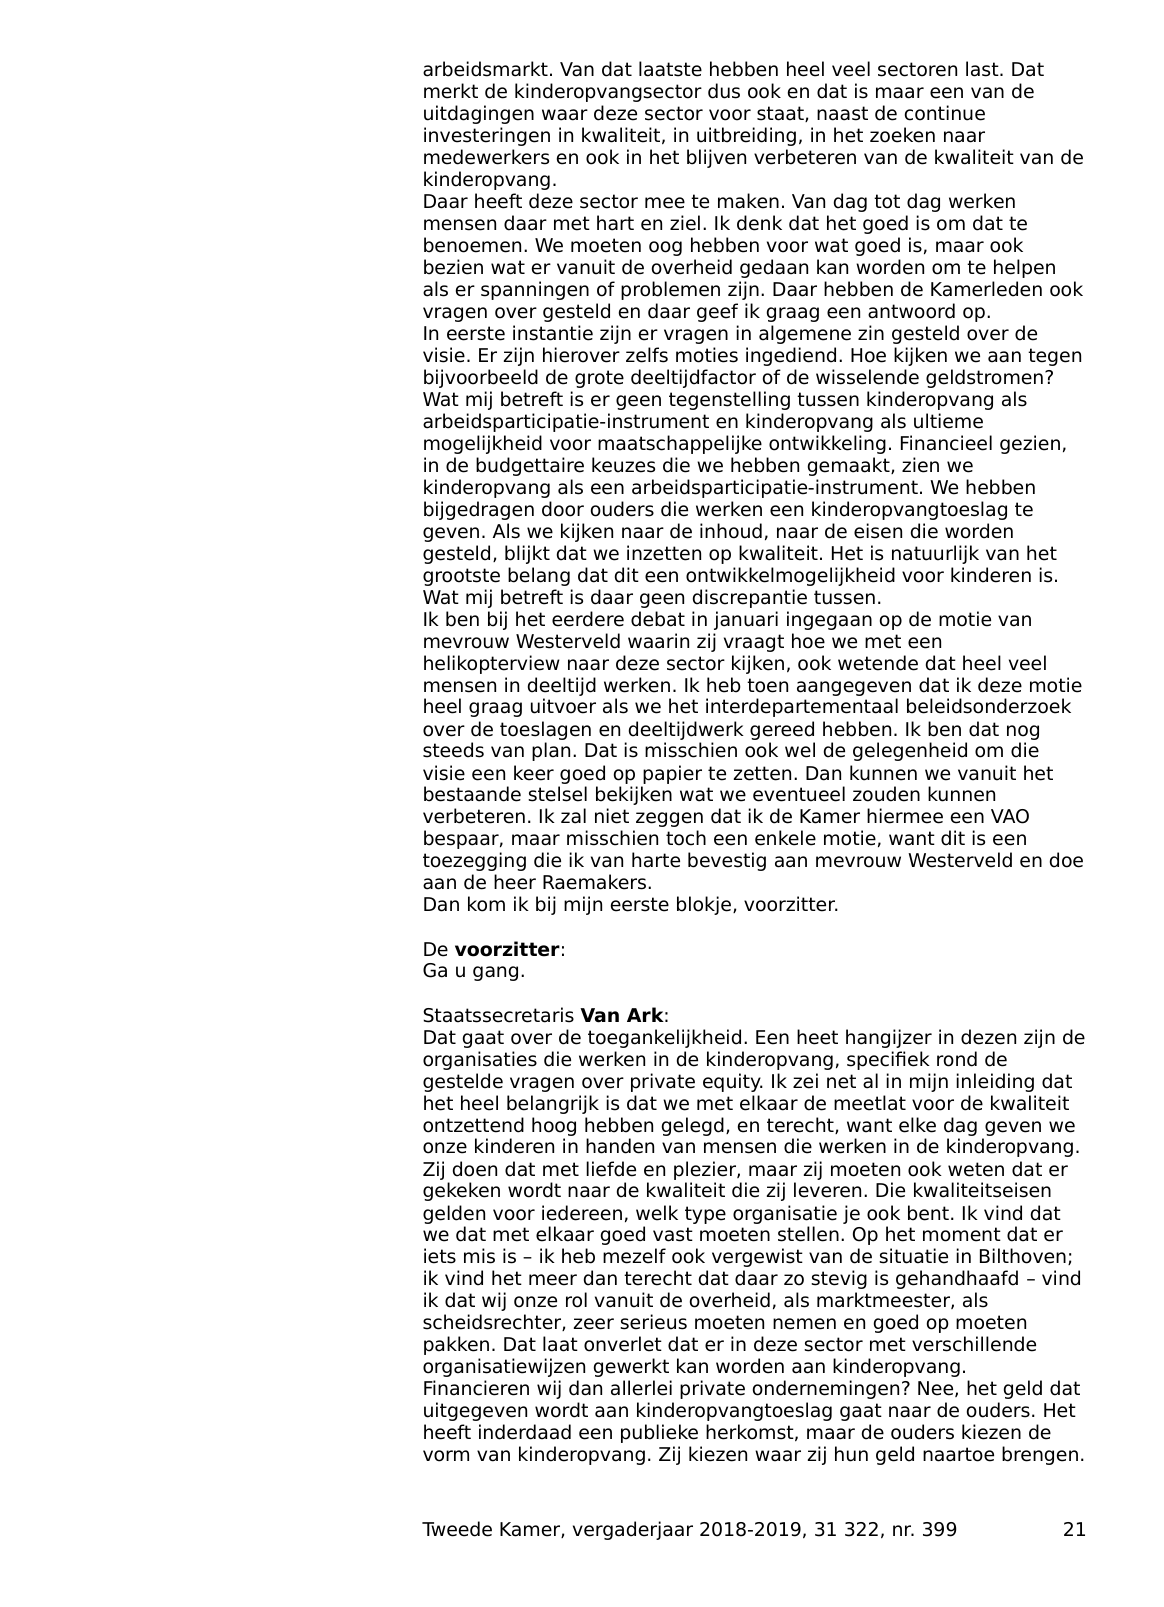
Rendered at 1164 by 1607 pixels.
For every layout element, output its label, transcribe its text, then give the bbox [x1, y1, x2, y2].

text Financieren wij dan allerlei private ondernemingen? Nee, het geld dat uitgegeven wordt aan kinderopvangtoeslag gaat naar de ouders. Het heeft inderdaad een publieke herkomst, maar de ouders kiezen de vorm van kinderopvang. Zij kiezen waar zij hun geld naartoe brengen. [422, 1378, 1087, 1466]
text Daar heeft deze sector mee te maken. Van dag tot dag werken mensen daar met hart en ziel. Ik denk dat het goed is om dat te benoemen. We moeten oog hebben voor wat goed is, maar ook bezien wat er vanuit de overheid gedaan kan worden om te helpen als er spanningen of problemen zijn. Daar hebben de Kamerleden ook vragen over gesteld en daar geef ik graag een antwoord op. [422, 191, 1087, 323]
text arbeidsmarkt. Van dat laatste hebben heel veel sectoren last. Dat merkt de kinderopvangsector dus ook en dat is maar een van de uitdagingen waar deze sector voor staat, naast de continue investeringen in kwaliteit, in uitbreiding, in het zoeken naar medewerkers en ook in het blijven verbeteren van de kwaliteit van de kinderopvang. [422, 59, 1087, 191]
text Dat gaat over de toegankelijkheid. Een heet hangijzer in dezen zijn de organisaties die werken in de kinderopvang, specifiek rond de gestelde vragen over private equity. Ik zei net al in mijn inleiding dat het heel belangrijk is dat we met elkaar de meetlat voor de kwaliteit ontzettend hoog hebben gelegd, en terecht, want elke dag geven we onze kinderen in handen van mensen die werken in de kinderopvang. Zij doen dat met liefde en plezier, maar zij moeten ook weten dat er gekeken wordt naar de kwaliteit die zij leveren. Die kwaliteitseisen gelden voor iedereen, welk type organisatie je ook bent. Ik vind dat we dat met elkaar goed vast moeten stellen. Op het moment dat er iets mis is – ik heb mezelf ook vergewist van de situatie in Bilthoven; ik vind het meer dan terecht dat daar zo stevig is gehandhaafd – vind ik dat wij onze rol vanuit de overheid, als marktmeester, als scheidsrechter, zeer serieus moeten nemen en goed op moeten pakken. Dat laat onverlet dat er in deze sector met verschillende organisatiewijzen gewerkt kan worden aan kinderopvang. [422, 1027, 1087, 1378]
text De voorzitter: [422, 938, 1087, 960]
text Ga u gang. [422, 960, 1087, 982]
text Dan kom ik bij mijn eerste blokje, voorzitter. [422, 894, 1087, 916]
text Staatssecretaris Van Ark: [422, 1004, 1087, 1027]
text In eerste instantie zijn er vragen in algemene zin gesteld over de visie. Er zijn hierover zelfs moties ingediend. Hoe kijken we aan tegen bijvoorbeeld de grote deeltijdfactor of de wisselende geldstromen? Wat mij betreft is er geen tegenstelling tussen kinderopvang als arbeidsparticipatie-instrument en kinderopvang als ultieme mogelijkheid voor maatschappelijke ontwikkeling. Financieel gezien, in de budgettaire keuzes die we hebben gemaakt, zien we kinderopvang als een arbeidsparticipatie-instrument. We hebben bijgedragen door ouders die werken een kinderopvangtoeslag te geven. Als we kijken naar de inhoud, naar de eisen die worden gesteld, blijkt dat we inzetten op kwaliteit. Het is natuurlijk van het grootste belang dat dit een ontwikkelmogelijkheid voor kinderen is. Wat mij betreft is daar geen discrepantie tussen. [422, 323, 1087, 608]
text Ik ben bij het eerdere debat in januari ingegaan op de motie van mevrouw Westerveld waarin zij vraagt hoe we met een helikopterview naar deze sector kijken, ook wetende dat heel veel mensen in deeltijd werken. Ik heb toen aangegeven dat ik deze motie heel graag uitvoer als we het interdepartementaal beleidsonderzoek over de toeslagen en deeltijdwerk gereed hebben. Ik ben dat nog steeds van plan. Dat is misschien ook wel de gelegenheid om die visie een keer goed op papier te zetten. Dan kunnen we vanuit het bestaande stelsel bekijken wat we eventueel zouden kunnen verbeteren. Ik zal niet zeggen dat ik de Kamer hiermee een VAO bespaar, maar misschien toch een enkele motie, want dit is een toezegging die ik van harte bevestig aan mevrouw Westerveld en doe aan de heer Raemakers. [422, 608, 1087, 894]
